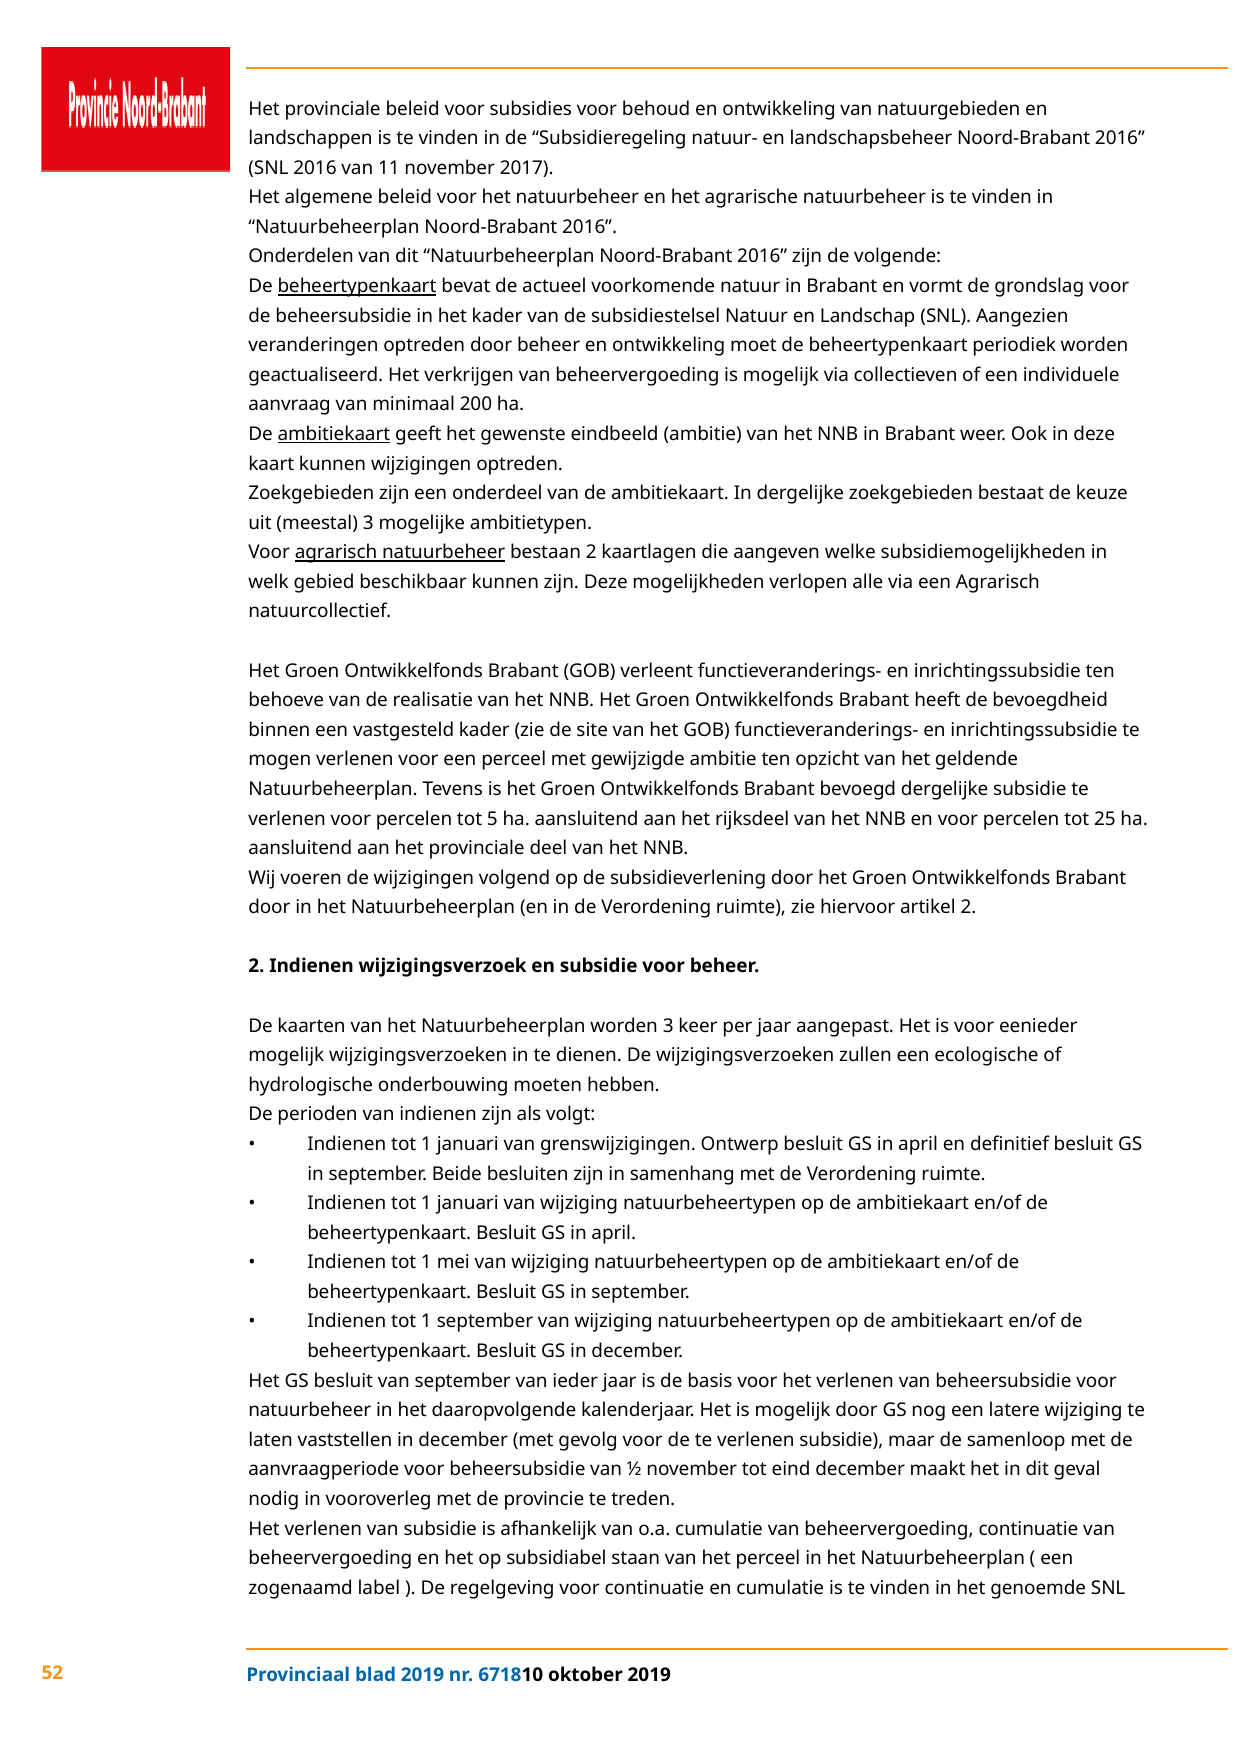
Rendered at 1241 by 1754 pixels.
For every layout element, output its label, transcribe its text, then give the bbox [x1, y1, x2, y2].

list Indienen tot 1 januari van grenswijzigingen. Ontwerp besluit GS in april en definitief besluit GS in september. Beide besluiten zijn in samenhang met de Verordening ruimte. [248, 1130, 1152, 1186]
text Het algemene beleid voor het natuurbeheer en het agrarische natuurbeheer is te vinden in “Natuurbeheerplan Noord-Brabant 2016”. [248, 183, 1152, 239]
text 2. Indienen wijzigingsverzoek en subsidie voor beheer. [248, 953, 1152, 978]
text Het verlenen van subsidie is afhankelijk van o.a. cumulatie van beheervergoeding, continuatie van beheervergoeding en het op subsidiabel staan van het perceel in het Natuurbeheerplan ( een zogenaamd label ). De regelgeving voor continuatie en cumulatie is te vinden in het genoemde SNL [248, 1515, 1152, 1600]
text De beheertypenkaart bevat de actueel voorkomende natuur in Brabant en vormt de grondslag voor de beheersubsidie in het kader van de subsidiestelsel Natuur en Landschap (SNL). Aangezien veranderingen optreden door beheer en ontwikkeling moet de beheertypenkaart periodiek worden geactualiseerd. Het verkrijgen van beheervergoeding is mogelijk via collectieven of een individuele aanvraag van minimaal 200 ha. [248, 272, 1152, 416]
text Voor agrarisch natuurbeheer bestaan 2 kaartlagen die aangeven welke subsidiemogelijkheden in welk gebied beschikbaar kunnen zijn. Deze mogelijkheden verlopen alle via een Agrarisch natuurcollectief. [248, 538, 1152, 623]
text Het Groen Ontwikkelfonds Brabant (GOB) verleent functieveranderings- en inrichtingssubsidie ten behoeve van de realisatie van het NNB. Het Groen Ontwikkelfonds Brabant heeft de bevoegdheid binnen een vastgesteld kader (zie de site van het GOB) functieveranderings- en inrichtingssubsidie te mogen verlenen voor een perceel met gewijzigde ambitie ten opzicht van het geldende Natuurbeheerplan. Tevens is het Groen Ontwikkelfonds Brabant bevoegd dergelijke subsidie te verlenen voor percelen tot 5 ha. aansluitend aan het rijksdeel van het NNB en voor percelen tot 25 ha. aansluitend aan het provinciale deel van het NNB. [248, 657, 1152, 860]
text De ambitiekaart geeft het gewenste eindbeeld (ambitie) van het NNB in Brabant weer. Ook in deze kaart kunnen wijzigingen optreden. [248, 420, 1152, 476]
text Onderdelen van dit “Natuurbeheerplan Noord-Brabant 2016” zijn de volgende: [248, 243, 1152, 268]
picture [41, 47, 231, 172]
list Indienen tot 1 september van wijziging natuurbeheertypen op de ambitiekaart en/of de beheertypenkaart. Besluit GS in december. [248, 1308, 1152, 1363]
text Het GS besluit van september van ieder jaar is de basis voor het verlenen van beheersubsidie voor natuurbeheer in het daaropvolgende kalenderjaar. Het is mogelijk door GS nog een latere wijziging te laten vaststellen in december (met gevolg voor de te verlenen subsidie), maar de samenloop met de aanvraagperiode voor beheersubsidie van ½ november tot eind december maakt het in dit geval nodig in vooroverleg met de provincie te treden. [248, 1367, 1152, 1511]
text Wij voeren de wijzigingen volgend op de subsidieverlening door het Groen Ontwikkelfonds Brabant door in het Natuurbeheerplan (en in de Verordening ruimte), zie hiervoor artikel 2. [248, 864, 1152, 919]
list Indienen tot 1 mei van wijziging natuurbeheertypen op de ambitiekaart en/of de beheertypenkaart. Besluit GS in september. [248, 1248, 1152, 1304]
list Indienen tot 1 januari van wijziging natuurbeheertypen op de ambitiekaart en/of de beheertypenkaart. Besluit GS in april. [248, 1189, 1152, 1245]
text De perioden van indienen zijn als volgt: [248, 1101, 1152, 1126]
text Zoekgebieden zijn een onderdeel van de ambitiekaart. In dergelijke zoekgebieden bestaat de keuze uit (meestal) 3 mogelijke ambitietypen. [248, 479, 1152, 535]
text Het provinciale beleid voor subsidies voor behoud en ontwikkeling van natuurgebieden en landschappen is te vinden in de “Subsidieregeling natuur- en landschapsbeheer Noord-Brabant 2016” (SNL 2016 van 11 november 2017). [248, 95, 1152, 180]
text De kaarten van het Natuurbeheerplan worden 3 keer per jaar aangepast. Het is voor eenieder mogelijk wijzigingsverzoeken in te dienen. De wijzigingsverzoeken zullen een ecologische of hydrologische onderbouwing moeten hebben. [248, 1012, 1152, 1097]
